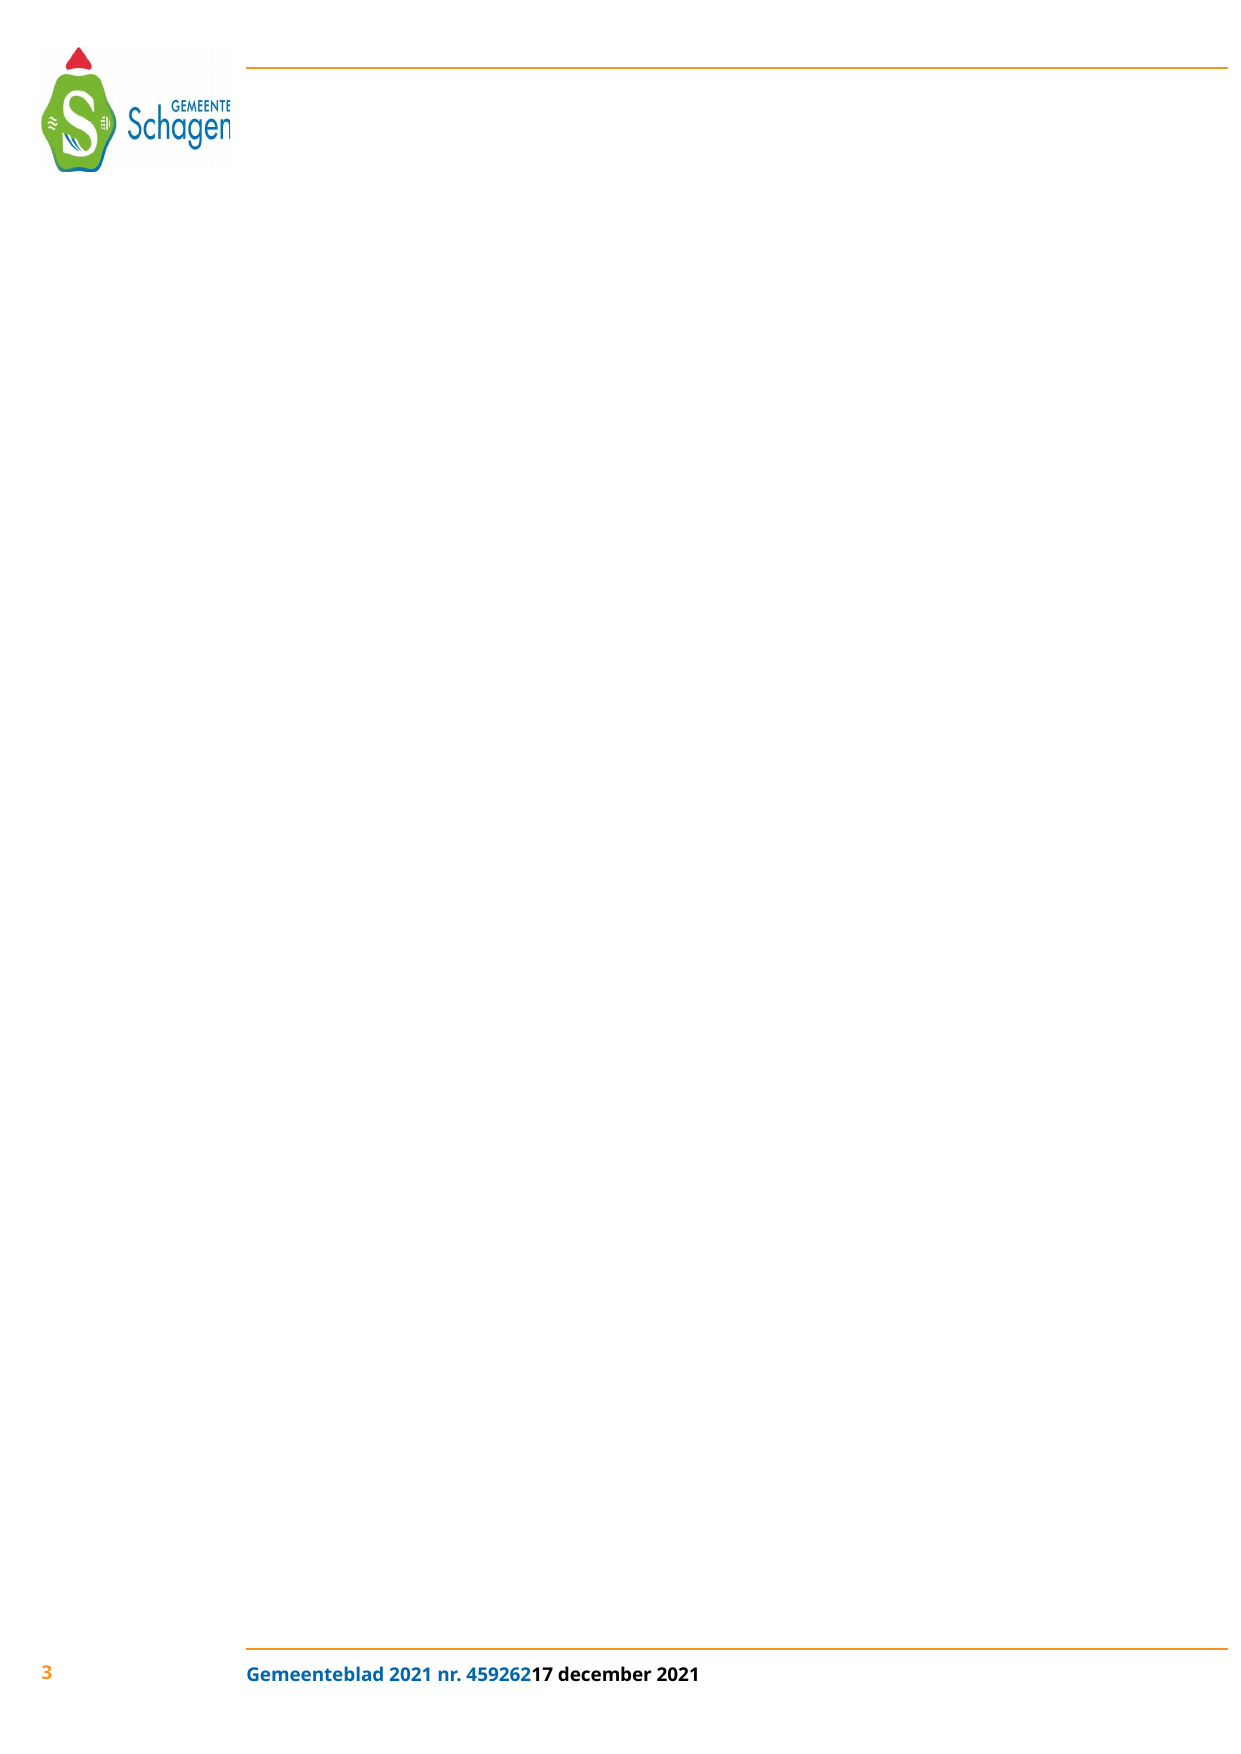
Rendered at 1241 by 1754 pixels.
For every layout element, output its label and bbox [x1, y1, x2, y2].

picture [41, 47, 231, 172]
